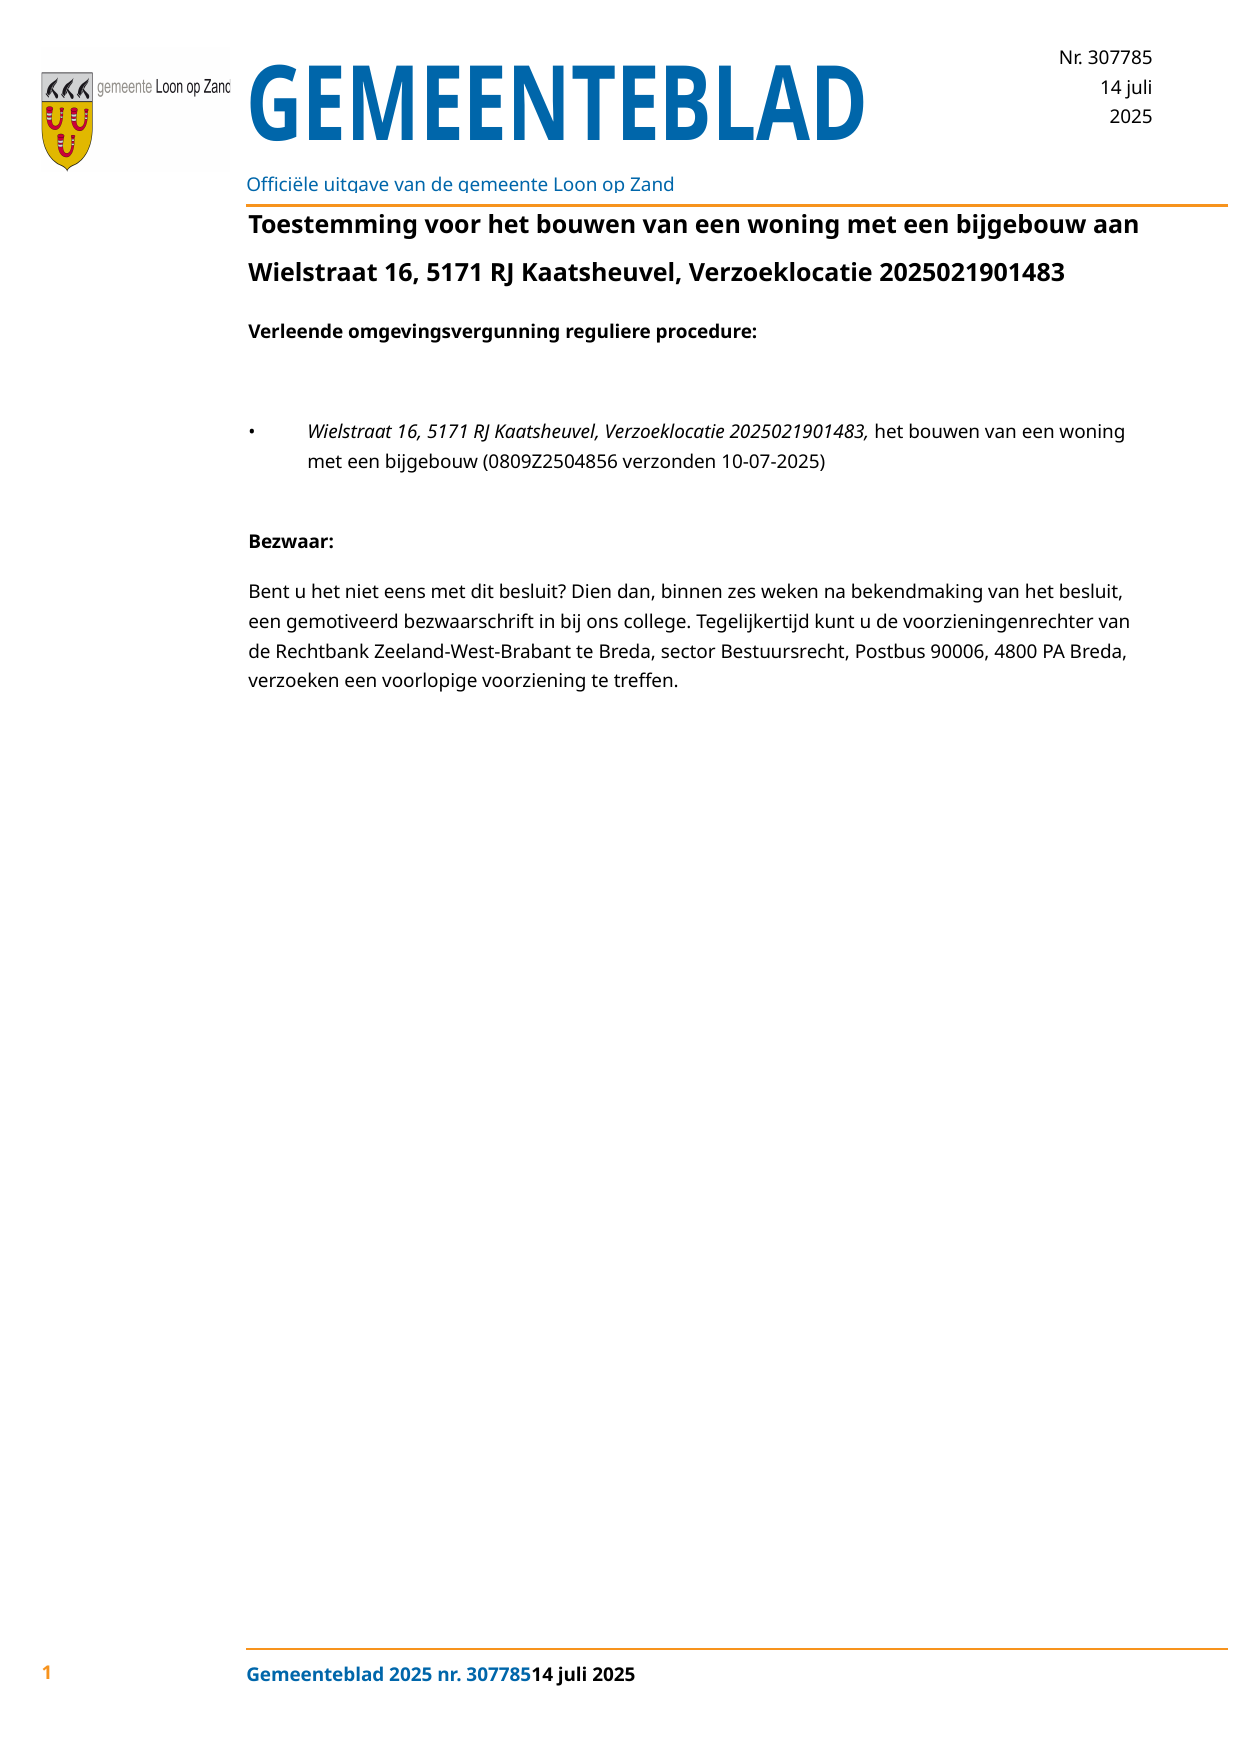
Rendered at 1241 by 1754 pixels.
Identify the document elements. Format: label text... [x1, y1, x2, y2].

text Toestemming voor het bouwen van een woning met een bijgebouw aan Wielstraat 16, 5171 RJ Kaatsheuvel, Verzoeklocatie 2025021901483 [248, 207, 1152, 288]
text Bezwaar: [248, 528, 1152, 554]
text Verleende omgevingsvergunning reguliere procedure: [248, 318, 1152, 344]
picture [41, 47, 231, 172]
text Bent u het niet eens met dit besluit? Dien dan, binnen zes weken na bekendmaking van het besluit, een gemotiveerd bezwaarschrift in bij ons college. Tegelijkertijd kunt u de voorzieningenrechter van de Rechtbank Zeeland-West-Brabant te Breda, sector Bestuursrecht, Postbus 90006, 4800 PA Breda, verzoeken een voorlopige voorziening te treffen. [248, 579, 1152, 693]
list Wielstraat 16, 5171 RJ Kaatsheuvel, Verzoeklocatie 2025021901483, het bouwen van een woning met een bijgebouw (0809Z2504856 verzonden 10-07-2025) [248, 419, 1152, 474]
